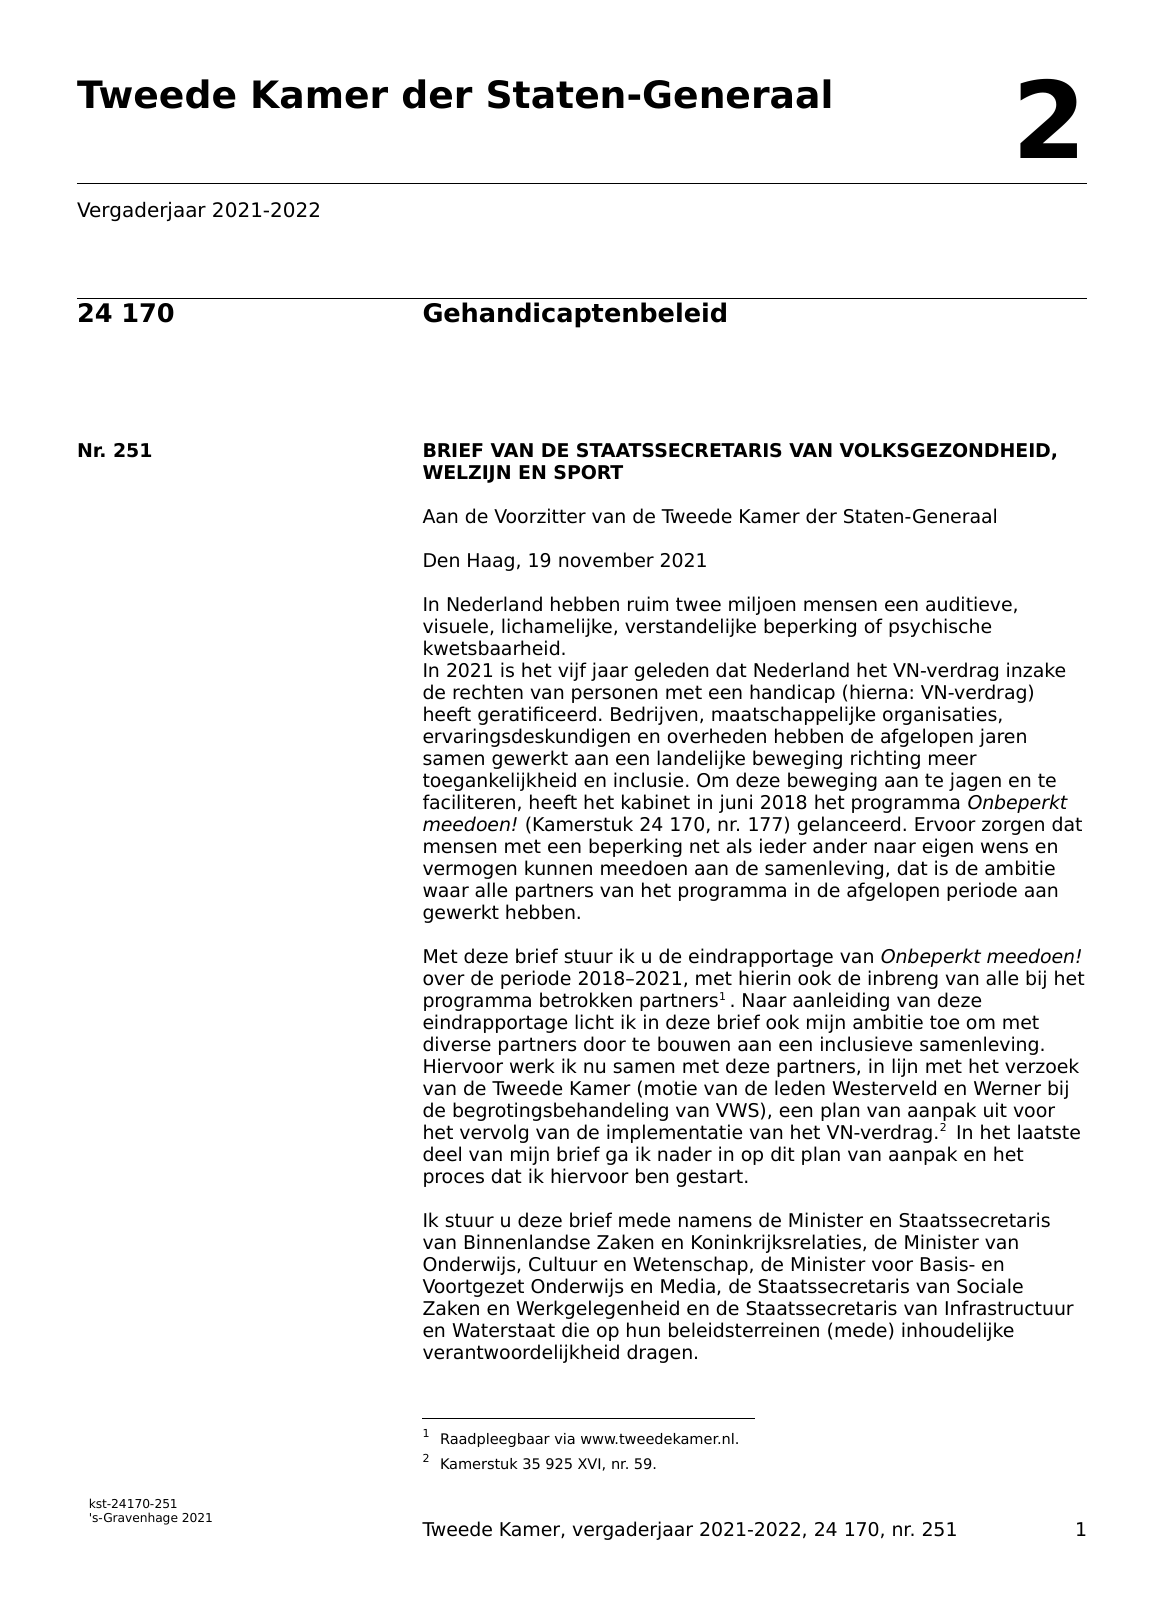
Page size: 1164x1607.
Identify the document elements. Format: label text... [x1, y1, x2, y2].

text Aan de Voorzitter van de Tweede Kamer der Staten-Generaal [422, 506, 1087, 528]
text Kamerstuk 35 925 XVI, nr. 59. [422, 1452, 1087, 1474]
subtitle 24 170 Gehandicaptenbeleid [77, 299, 1087, 329]
text In 2021 is het vijf jaar geleden dat Nederland het VN-verdrag inzake de rechten van personen met een handicap (hierna: VN-verdrag) heeft geratificeerd. Bedrijven, maatschappelijke organisaties, ervaringsdeskundigen en overheden hebben de afgelopen jaren samen gewerkt aan een landelijke beweging richting meer toegankelijkheid en inclusie. Om deze beweging aan te jagen en te faciliteren, heeft het kabinet in juni 2018 het programma Onbeperkt meedoen! (Kamerstuk 24 170, nr. 177) gelanceerd. Ervoor zorgen dat mensen met een beperking net als ieder ander naar eigen wens en vermogen kunnen meedoen aan de samenleving, dat is de ambitie waar alle partners van het programma in de afgelopen periode aan gewerkt hebben. [422, 660, 1087, 924]
text Ik stuur u deze brief mede namens de Minister en Staatssecretaris van Binnenlandse Zaken en Koninkrijksrelaties, de Minister van Onderwijs, Cultuur en Wetenschap, de Minister voor Basis- en Voortgezet Onderwijs en Media, de Staatssecretaris van Sociale Zaken en Werkgelegenheid en de Staatssecretaris van Infrastructuur en Waterstaat die op hun beleidsterreinen (mede) inhoudelijke verantwoordelijkheid dragen. [422, 1210, 1087, 1364]
text kst-24170-251 [88, 1497, 323, 1511]
text Met deze brief stuur ik u de eindrapportage van Onbeperkt meedoen! over de periode 2018–2021, met hierin ook de inbreng van alle bij het programma betrokken partners. Naar aanleiding van deze eindrapportage licht ik in deze brief ook mijn ambitie toe om met diverse partners door te bouwen aan een inclusieve samenleving. Hiervoor werk ik nu samen met deze partners, in lijn met het verzoek van de Tweede Kamer (motie van de leden Westerveld en Werner bij de begrotingsbehandeling van VWS), een plan van aanpak uit voor het vervolg van de implementatie van het VN-verdrag. In het laatste deel van mijn brief ga ik nader in op dit plan van aanpak en het proces dat ik hiervoor ben gestart. [422, 946, 1087, 1188]
table_header 2 [886, 59, 1087, 183]
text Den Haag, 19 november 2021 [422, 550, 1087, 572]
subtitle Nr. 251 BRIEF VAN DE STAATSSECRETARIS VAN VOLKSGEZONDHEID, WELZIJN EN SPORT [77, 440, 1087, 484]
text In Nederland hebben ruim twee miljoen mensen een auditieve, visuele, lichamelijke, verstandelijke beperking of psychische kwetsbaarheid. [422, 594, 1087, 660]
table_header Tweede Kamer der Staten-Generaal [77, 59, 886, 183]
text 's-Gravenhage 2021 [88, 1511, 323, 1525]
table_cell Vergaderjaar 2021-2022 [77, 184, 1087, 298]
text Raadpleegbaar via www.tweedekamer.nl. [422, 1427, 1087, 1449]
